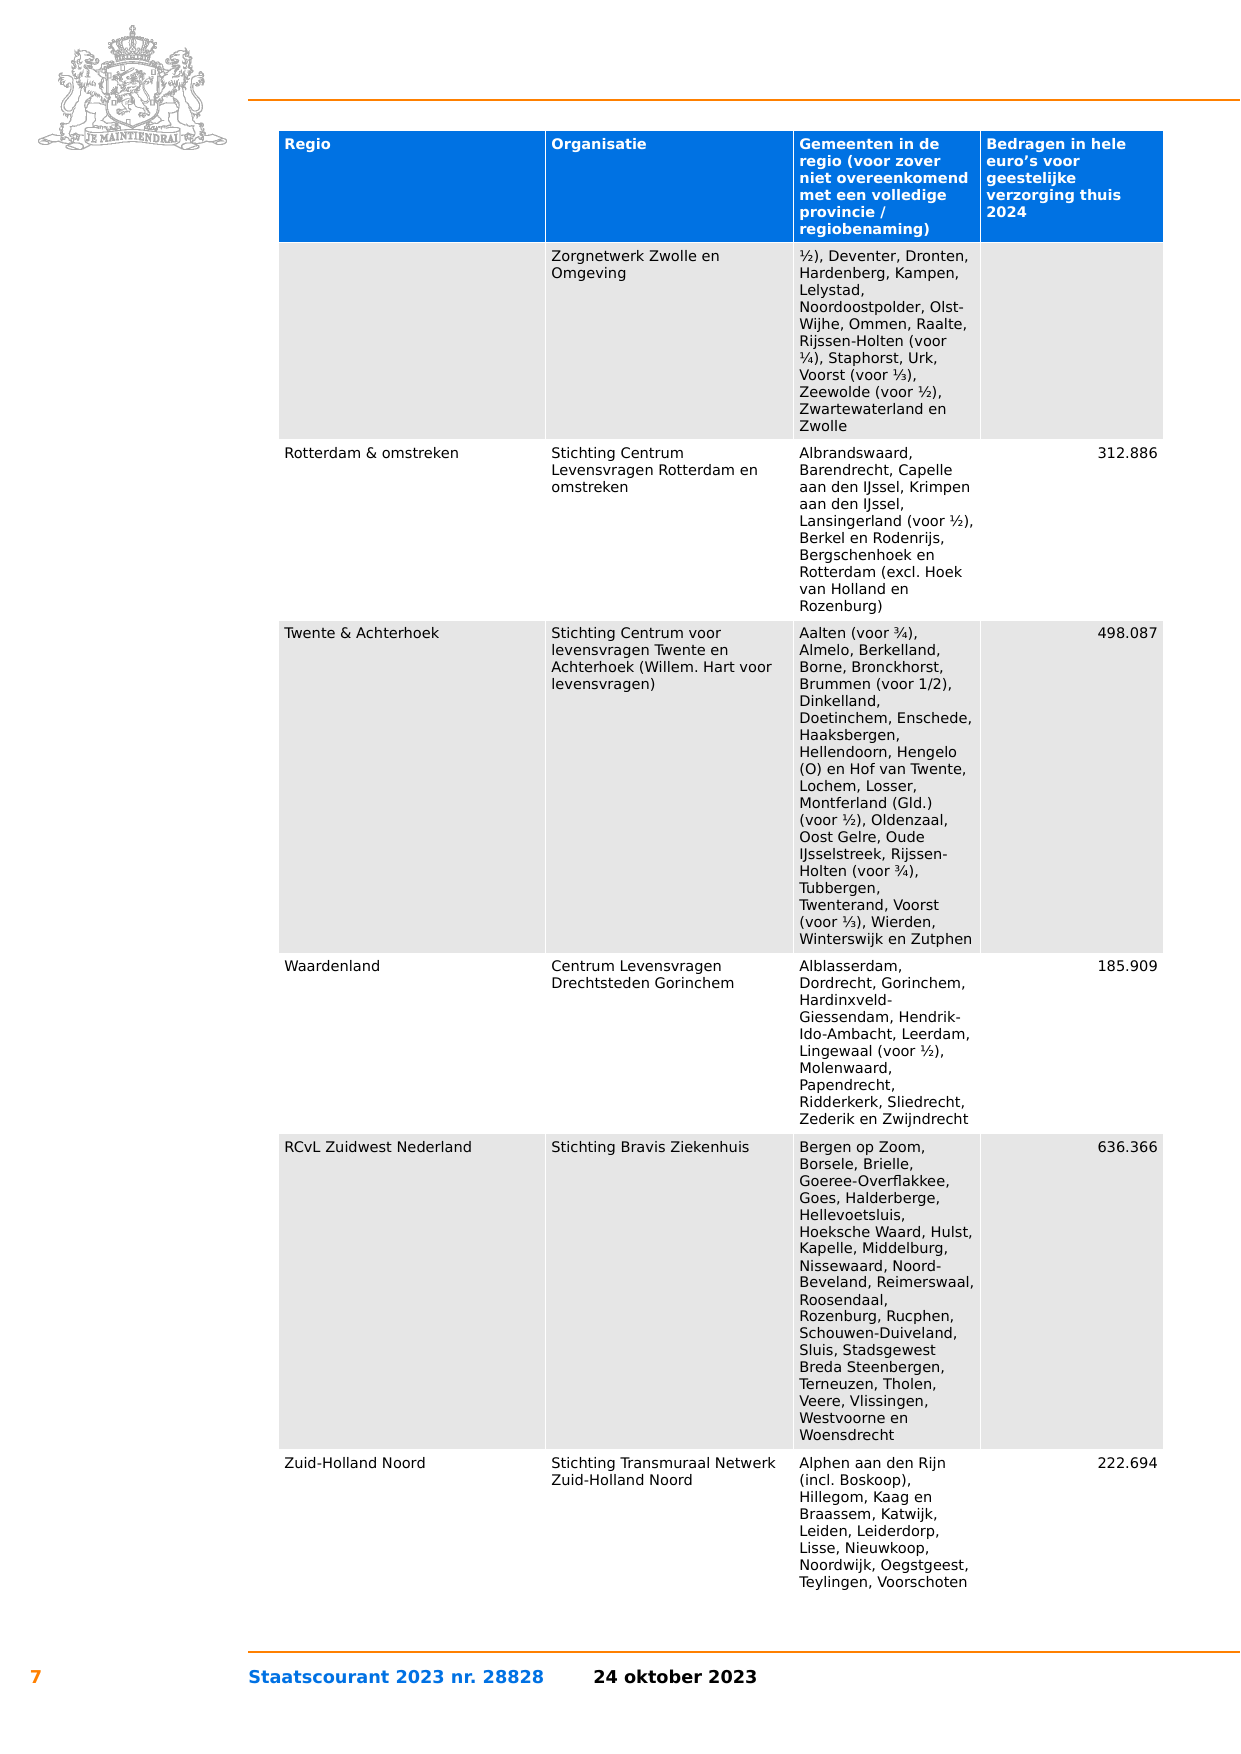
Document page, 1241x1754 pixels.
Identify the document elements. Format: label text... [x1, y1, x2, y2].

table_cell Twente & Achterhoek [279, 621, 545, 953]
table_cell Stichting Centrum voor levensvragen Twente en Achterhoek (Willem. Hart voor levensvragen) [546, 621, 793, 953]
table_header Gemeenten in de regio (voor zover niet overeenkomend met een volledige provincie / regiobenaming) [794, 131, 980, 242]
table_cell 498.087 [981, 621, 1163, 953]
table_cell RCvL Zuidwest Nederland [279, 1134, 545, 1449]
table_cell ½), Deventer, Dronten, Hardenberg, Kampen, Lelystad, Noordoostpolder, Olst-Wijhe, Ommen, Raalte, Rijssen-Holten (voor ¼), Staphorst, Urk, Voorst (voor ⅓), Zeewolde (voor ½), Zwartewaterland en Zwolle [794, 243, 980, 439]
table_cell Stichting Transmuraal Netwerk Zuid-Holland Noord [546, 1450, 793, 1595]
table_header Regio [279, 131, 545, 242]
table_cell 636.366 [981, 1134, 1163, 1449]
table_cell Alblasserdam, Dordrecht, Gorinchem, Hardinxveld-Giessendam, Hendrik-Ido-Ambacht, Leerdam, Lingewaal (voor ½), Molenwaard, Papendrecht, Ridderkerk, Sliedrecht, Zederik en Zwijndrecht [794, 954, 980, 1133]
table_cell Albrandswaard, Barendrecht, Capelle aan den IJssel, Krimpen aan den IJssel, Lansingerland (voor ½), Berkel en Rodenrijs, Bergschenhoek en Rotterdam (excl. Hoek van Holland en Rozenburg) [794, 440, 980, 619]
table_cell 312.886 [981, 440, 1163, 619]
table_cell Zorgnetwerk Zwolle en Omgeving [546, 243, 793, 439]
picture [38, 25, 227, 150]
table_cell Aalten (voor ¾), Almelo, Berkelland, Borne, Bronckhorst, Brummen (voor 1/2), Dinkelland, Doetinchem, Enschede, Haaksbergen, Hellendoorn, Hengelo (O) en Hof van Twente, Lochem, Losser, Montferland (Gld.) (voor ½), Oldenzaal, Oost Gelre, Oude IJsselstreek, Rijssen-Holten (voor ¾), Tubbergen, Twenterand, Voorst (voor ⅓), Wierden, Winterswijk en Zutphen [794, 621, 980, 953]
table_cell 185.909 [981, 954, 1163, 1133]
table_cell [981, 243, 1163, 439]
table_cell 222.694 [981, 1450, 1163, 1595]
table_header Organisatie [546, 131, 793, 242]
table_header Bedragen in hele euro’s voor geestelijke verzorging thuis 2024 [981, 131, 1163, 242]
table_cell Stichting Bravis Ziekenhuis [546, 1134, 793, 1449]
table_cell Waardenland [279, 954, 545, 1133]
table_cell Bergen op Zoom, Borsele, Brielle, Goeree-Overflakkee, Goes, Halderberge, Hellevoetsluis, Hoeksche Waard, Hulst, Kapelle, Middelburg, Nissewaard, Noord-Beveland, Reimerswaal, Roosendaal, Rozenburg, Rucphen, Schouwen-Duiveland, Sluis, Stadsgewest Breda Steenbergen, Terneuzen, Tholen, Veere, Vlissingen, Westvoorne en Woensdrecht [794, 1134, 980, 1449]
table_cell Zuid-Holland Noord [279, 1450, 545, 1595]
table_cell Alphen aan den Rijn (incl. Boskoop), Hillegom, Kaag en Braassem, Katwijk, Leiden, Leiderdorp, Lisse, Nieuwkoop, Noordwijk, Oegstgeest, Teylingen, Voorschoten [794, 1450, 980, 1595]
table_cell Centrum Levensvragen Drechtsteden Gorinchem [546, 954, 793, 1133]
table_cell [279, 243, 545, 439]
table_cell Rotterdam & omstreken [279, 440, 545, 619]
table_cell Stichting Centrum Levensvragen Rotterdam en omstreken [546, 440, 793, 619]
